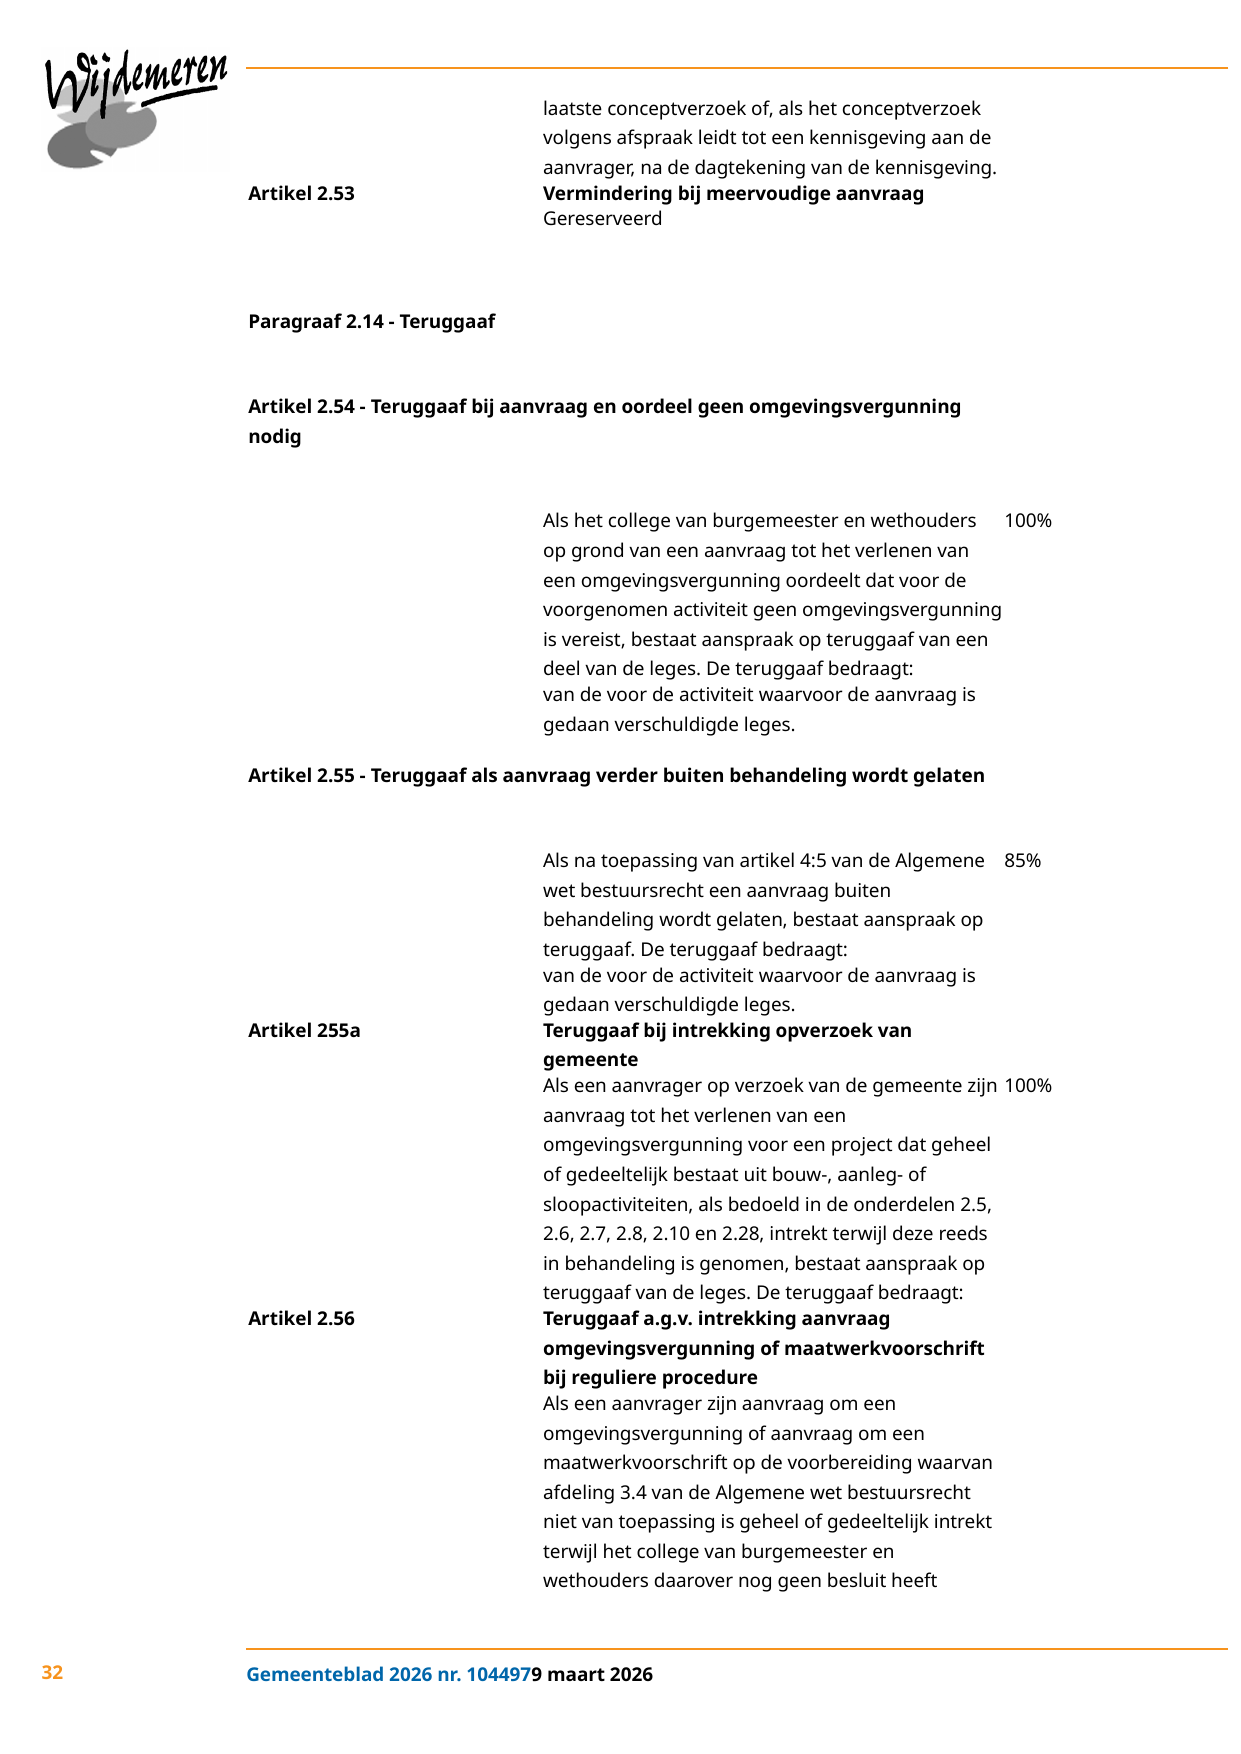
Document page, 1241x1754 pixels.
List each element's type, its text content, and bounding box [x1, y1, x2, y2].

table_cell Als het college van burgemeester en wethouders op grond van een aanvraag tot het verlenen van een omgevingsvergunning oordeelt dat voor de voorgenomen activiteit geen omgevingsvergunning is vereist, bestaat aanspraak op teruggaaf van een deel van de leges. De teruggaaf bedraagt: [543, 508, 1004, 681]
table_cell [395, 257, 543, 283]
table_cell [1004, 283, 1152, 308]
table_cell [543, 231, 1004, 257]
table_cell [1004, 205, 1152, 231]
table_cell [248, 205, 395, 231]
table_cell Artikel 2.54 - Teruggaaf bij aanvraag en oordeel geen omgevingsvergunning nodig [248, 393, 1004, 508]
table_cell [248, 257, 395, 283]
table_cell [543, 257, 1004, 283]
picture [41, 47, 231, 172]
table_cell [248, 681, 395, 737]
table_cell Vermindering bij meervoudige aanvraag [543, 180, 1004, 205]
table_cell [395, 1073, 543, 1305]
table_cell [1004, 180, 1152, 205]
table_cell [395, 847, 543, 962]
table_cell 100% [1004, 1073, 1152, 1305]
table_cell van de voor de activiteit waarvoor de aanvraag is gedaan verschuldigde leges. [543, 962, 1004, 1017]
table_cell Artikel 2.55 - Teruggaaf als aanvraag verder buiten behandeling wordt gelaten [248, 763, 1004, 847]
table_cell Teruggaaf a.g.v. intrekking aanvraag omgevingsvergunning of maatwerkvoorschrift bij reguliere procedure [543, 1305, 1004, 1390]
table_cell [248, 231, 395, 257]
table_cell [395, 95, 543, 180]
table_cell Artikel 2.53 [248, 180, 395, 205]
table_cell Teruggaaf bij intrekking opverzoek van gemeente [543, 1017, 1004, 1072]
table_cell Als een aanvrager zijn aanvraag om een omgevingsvergunning of aanvraag om een maatwerkvoorschrift op de voorbereiding waarvan afdeling 3.4 van de Algemene wet bestuursrecht niet van toepassing is geheel of gedeeltelijk intrekt terwijl het college van burgemeester en wethouders daarover nog geen besluit heeft [543, 1390, 1004, 1593]
table_cell [248, 1390, 395, 1593]
table_cell [1004, 231, 1152, 257]
table_cell [1004, 95, 1152, 180]
table_cell laatste conceptverzoek of, als het conceptverzoek volgens afspraak leidt tot een kennisgeving aan de aanvrager, na de dagtekening van de kennisgeving. [543, 95, 1004, 180]
table_cell [1004, 737, 1152, 762]
table_cell [1004, 763, 1152, 847]
table_cell [543, 283, 1004, 308]
table_cell Artikel 2.56 [248, 1305, 395, 1390]
table_cell 85% [1004, 847, 1152, 962]
table_cell van de voor de activiteit waarvoor de aanvraag is gedaan verschuldigde leges. [543, 681, 1004, 737]
table_cell [1004, 1017, 1152, 1072]
table_cell [1004, 1305, 1152, 1390]
table_cell [395, 962, 543, 1017]
table_cell [248, 962, 395, 1017]
table_cell [1004, 1390, 1152, 1593]
table_cell Paragraaf 2.14 - Teruggaaf [248, 308, 1004, 393]
table_cell Als na toepassing van artikel 4:5 van de Algemene wet bestuursrecht een aanvraag buiten behandeling wordt gelaten, bestaat aanspraak op teruggaaf. De teruggaaf bedraagt: [543, 847, 1004, 962]
table_cell [248, 95, 395, 180]
table_cell [395, 1017, 543, 1072]
table_cell [1004, 962, 1152, 1017]
table_cell [1004, 308, 1152, 393]
table_cell [248, 1073, 395, 1305]
table_cell 100% [1004, 508, 1152, 681]
table_cell [395, 508, 543, 681]
table_cell [395, 180, 543, 205]
table_cell [248, 737, 395, 762]
table_cell [248, 283, 395, 308]
table_cell [1004, 681, 1152, 737]
table_cell Artikel 255a [248, 1017, 395, 1072]
table_cell [248, 847, 395, 962]
table_cell [543, 737, 1004, 762]
table_cell [1004, 257, 1152, 283]
table_cell [395, 1390, 543, 1593]
table_cell [395, 681, 543, 737]
table_cell [395, 737, 543, 762]
table_cell [395, 1305, 543, 1390]
table_cell [395, 205, 543, 231]
table_cell [395, 231, 543, 257]
table_cell [395, 283, 543, 308]
table_cell Gereserveerd [543, 205, 1004, 231]
table_cell [1004, 393, 1152, 508]
table_cell Als een aanvrager op verzoek van de gemeente zijn aanvraag tot het verlenen van een omgevingsvergunning voor een project dat geheel of gedeeltelijk bestaat uit bouw-, aanleg- of sloopactiviteiten, als bedoeld in de onderdelen 2.5, 2.6, 2.7, 2.8, 2.10 en 2.28, intrekt terwijl deze reeds in behandeling is genomen, bestaat aanspraak op teruggaaf van de leges. De teruggaaf bedraagt: [543, 1073, 1004, 1305]
table_cell [248, 508, 395, 681]
